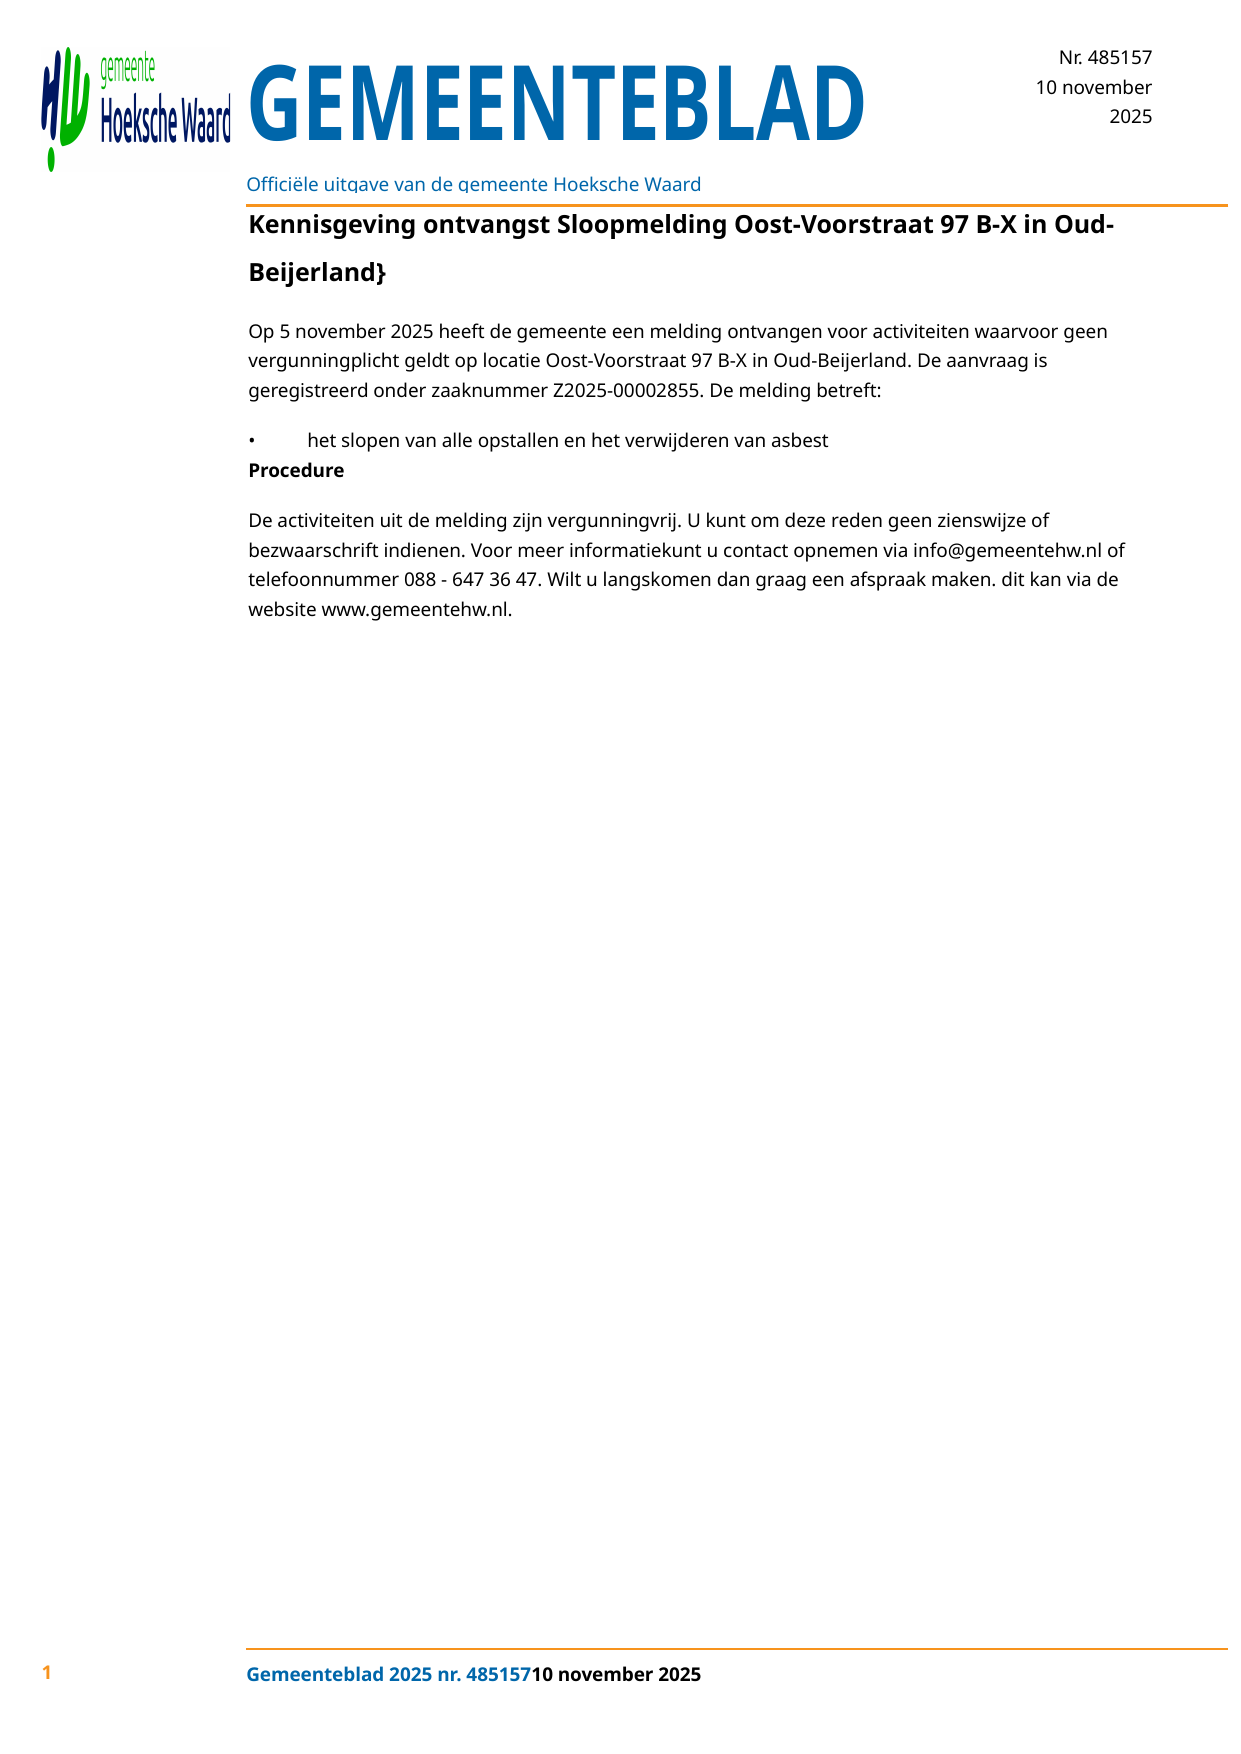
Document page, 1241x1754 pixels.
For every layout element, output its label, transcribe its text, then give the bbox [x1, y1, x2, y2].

text Kennisgeving ontvangst Sloopmelding Oost-Voorstraat 97 B-X in Oud-Beijerland} [248, 207, 1152, 288]
text Op 5 november 2025 heeft de gemeente een melding ontvangen voor activiteiten waarvoor geen vergunningplicht geldt op locatie Oost-Voorstraat 97 B-X in Oud-Beijerland. De aanvraag is geregistreerd onder zaaknummer Z2025-00002855. De melding betreft: [248, 318, 1152, 403]
picture [41, 47, 231, 172]
list het slopen van alle opstallen en het verwijderen van asbest [248, 427, 1152, 453]
text De activiteiten uit de melding zijn vergunningvrij. U kunt om deze reden geen zienswijze of bezwaarschrift indienen. Voor meer informatiekunt u contact opnemen via info@gemeentehw.nl of telefoonnummer 088 - 647 36 47. Wilt u langskomen dan graag een afspraak maken. dit kan via de website www.gemeentehw.nl. [248, 507, 1152, 622]
text Procedure [248, 457, 1152, 483]
